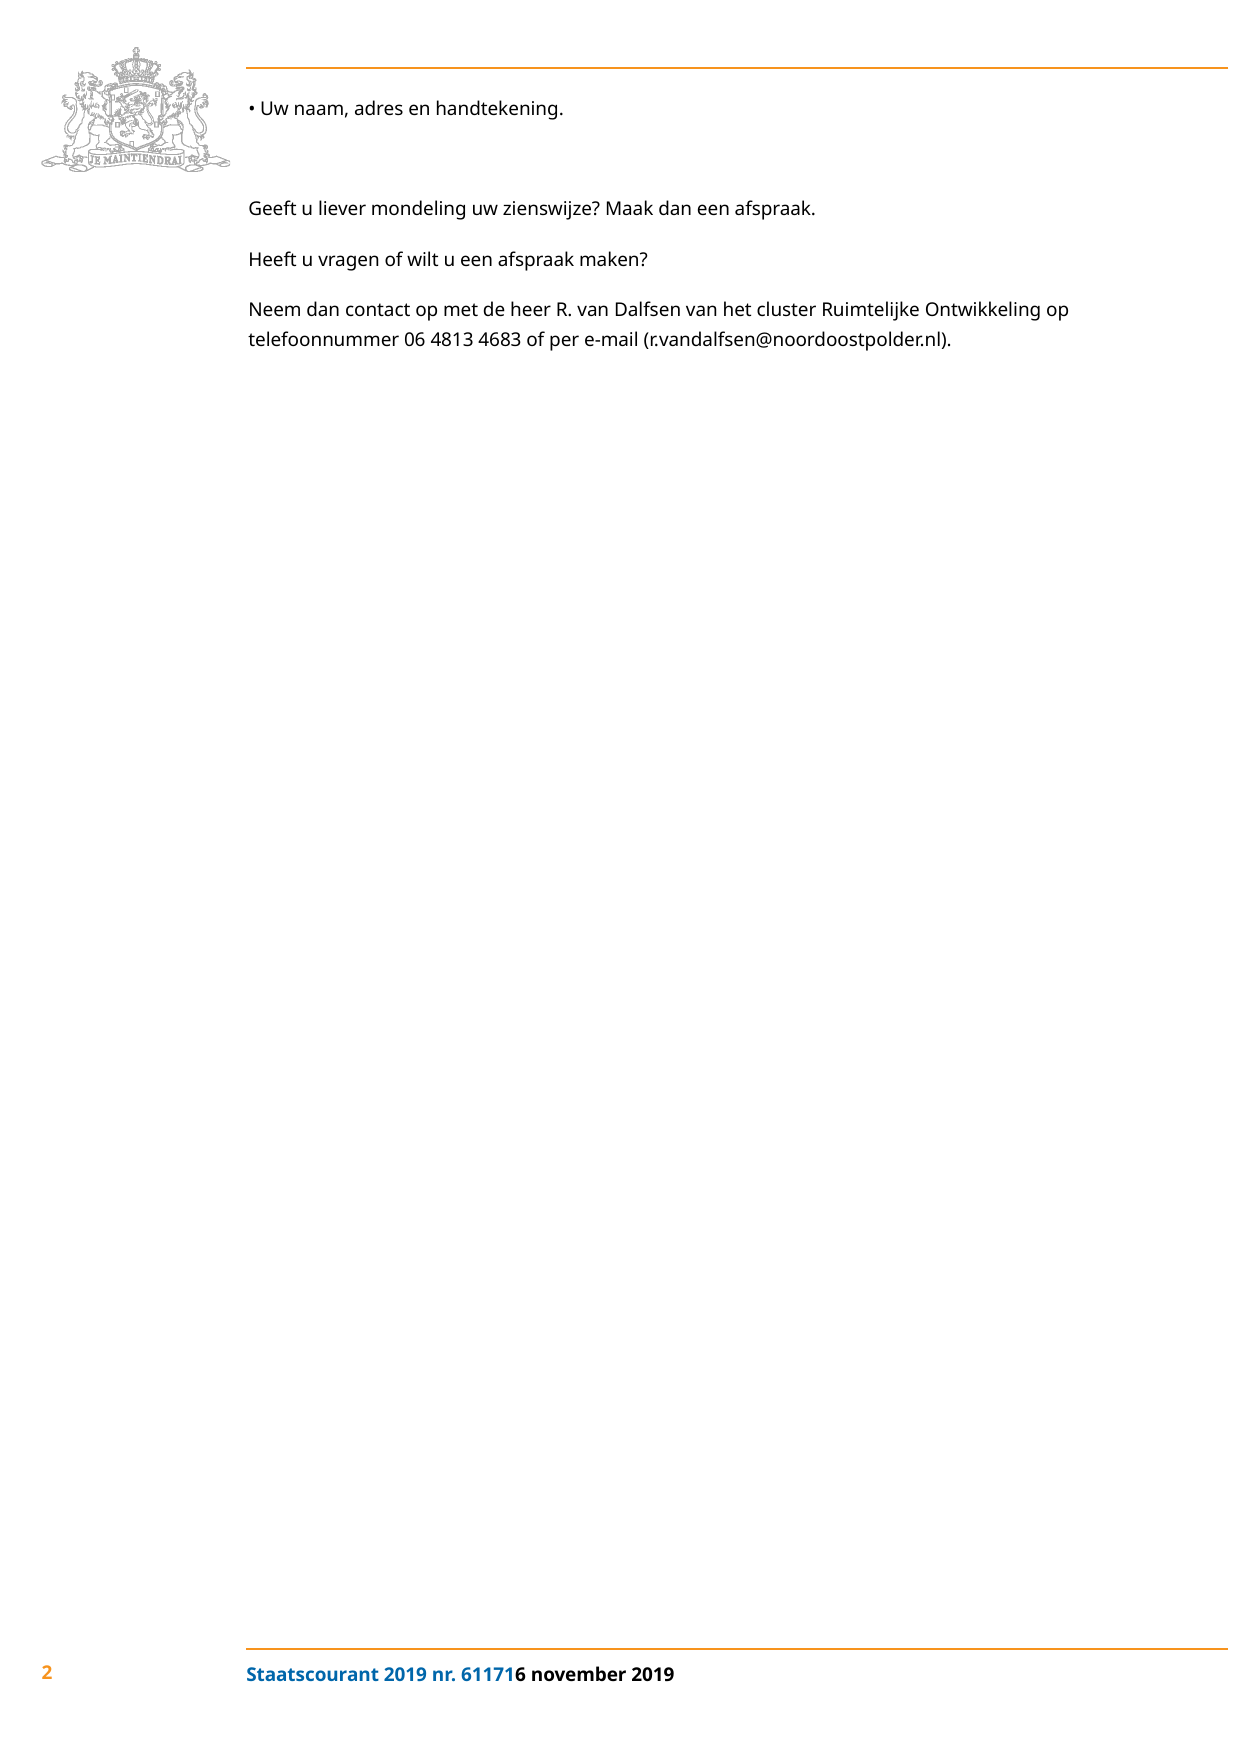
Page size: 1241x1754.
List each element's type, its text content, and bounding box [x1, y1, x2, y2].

text Heeft u vragen of wilt u een afspraak maken? [248, 246, 1152, 272]
text Geeft u liever mondeling uw zienswijze? Maak dan een afspraak. [248, 196, 1152, 221]
text • Uw naam, adres en handtekening. [248, 95, 1152, 121]
text Neem dan contact op met de heer R. van Dalfsen van het cluster Ruimtelijke Ontwikkeling op telefoonnummer 06 4813 4683 of per e-mail (r.vandalfsen@noordoostpolder.nl). [248, 296, 1152, 352]
picture [41, 47, 231, 172]
